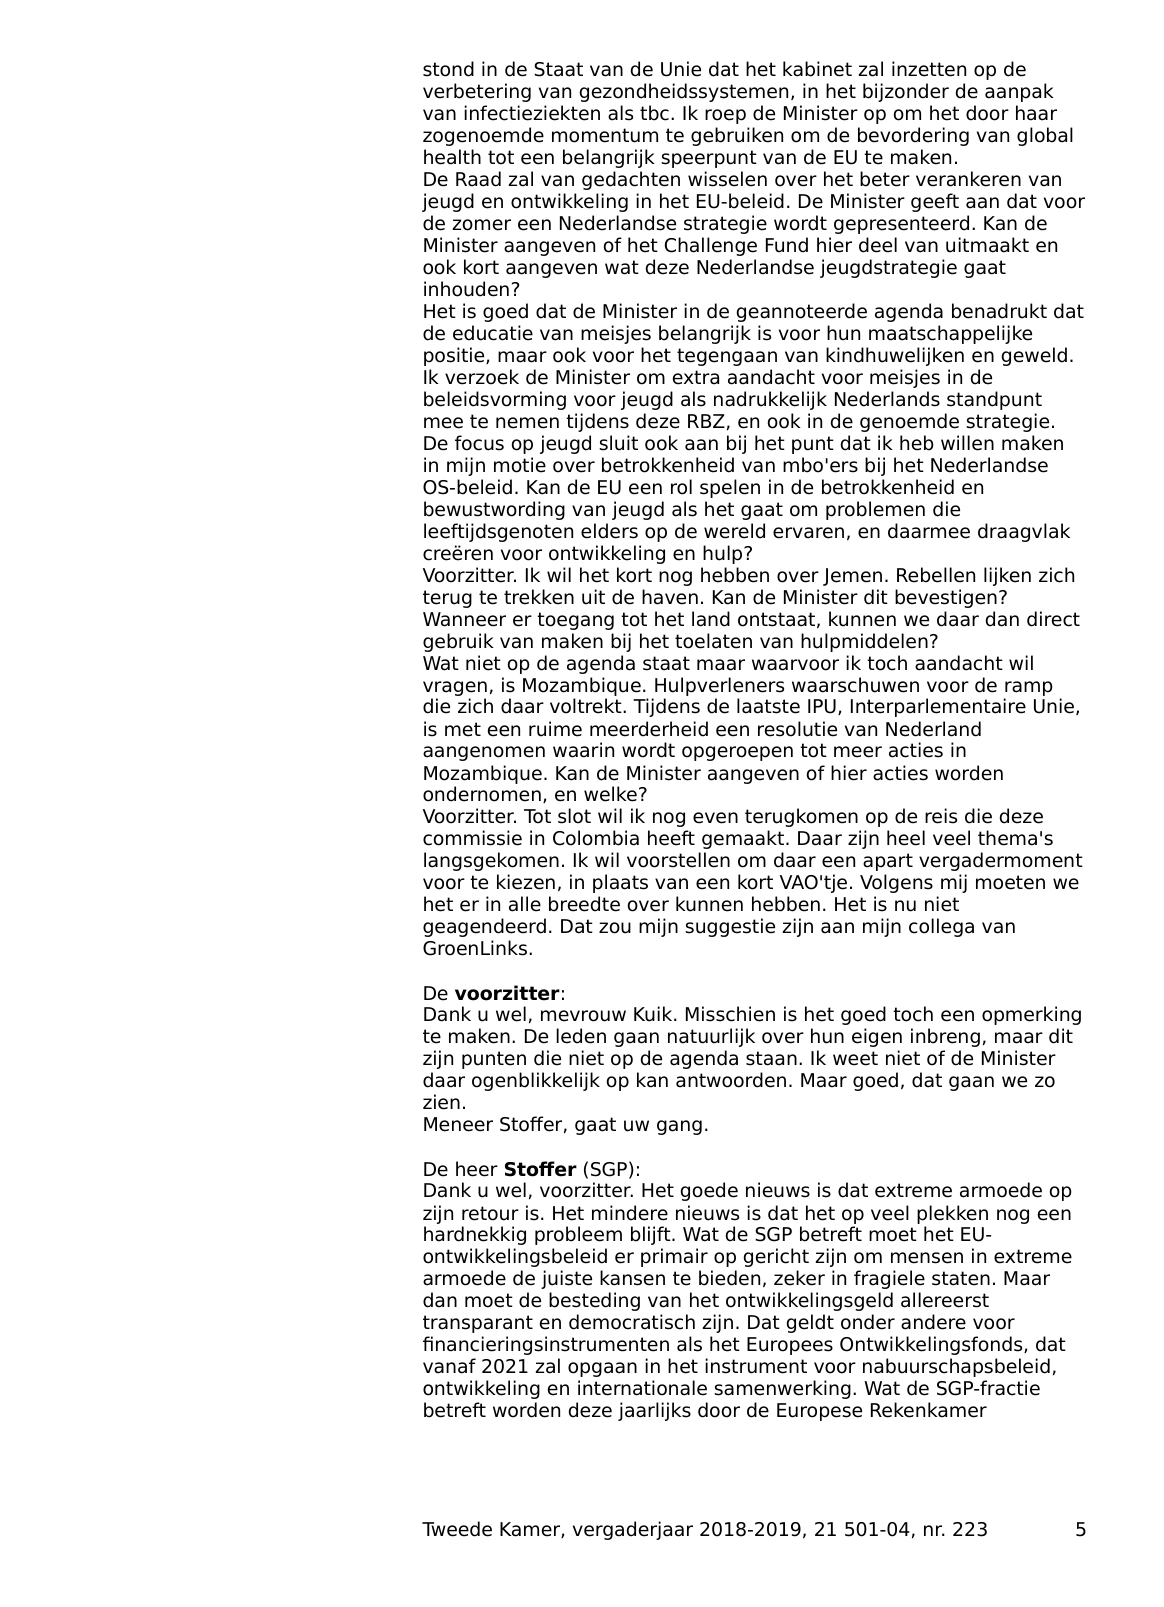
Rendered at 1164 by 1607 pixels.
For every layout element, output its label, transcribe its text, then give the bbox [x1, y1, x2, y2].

text De voorzitter: [422, 982, 1087, 1004]
text Het is goed dat de Minister in de geannoteerde agenda benadrukt dat de educatie van meisjes belangrijk is voor hun maatschappelijke positie, maar ook voor het tegengaan van kindhuwelijken en geweld. Ik verzoek de Minister om extra aandacht voor meisjes in de beleidsvorming voor jeugd als nadrukkelijk Nederlands standpunt mee te nemen tijdens deze RBZ, en ook in de genoemde strategie. De focus op jeugd sluit ook aan bij het punt dat ik heb willen maken in mijn motie over betrokkenheid van mbo'ers bij het Nederlandse OS-beleid. Kan de EU een rol spelen in de betrokkenheid en bewustwording van jeugd als het gaat om problemen die leeftijdsgenoten elders op de wereld ervaren, en daarmee draagvlak creëren voor ontwikkeling en hulp? [422, 301, 1087, 564]
text Meneer Stoffer, gaat uw gang. [422, 1114, 1087, 1136]
text De Raad zal van gedachten wisselen over het beter verankeren van jeugd en ontwikkeling in het EU-beleid. De Minister geeft aan dat voor de zomer een Nederlandse strategie wordt gepresenteerd. Kan de Minister aangeven of het Challenge Fund hier deel van uitmaakt en ook kort aangeven wat deze Nederlandse jeugdstrategie gaat inhouden? [422, 169, 1087, 301]
text Wat niet op de agenda staat maar waarvoor ik toch aandacht wil vragen, is Mozambique. Hulpverleners waarschuwen voor de ramp die zich daar voltrekt. Tijdens de laatste IPU, Interparlementaire Unie, is met een ruime meerderheid een resolutie van Nederland aangenomen waarin wordt opgeroepen tot meer acties in Mozambique. Kan de Minister aangeven of hier acties worden ondernomen, en welke? [422, 652, 1087, 806]
text Voorzitter. Ik wil het kort nog hebben over Jemen. Rebellen lijken zich terug te trekken uit de haven. Kan de Minister dit bevestigen? Wanneer er toegang tot het land ontstaat, kunnen we daar dan direct gebruik van maken bij het toelaten van hulpmiddelen? [422, 564, 1087, 652]
text Dank u wel, voorzitter. Het goede nieuws is dat extreme armoede op zijn retour is. Het mindere nieuws is dat het op veel plekken nog een hardnekkig probleem blijft. Wat de SGP betreft moet het EU-ontwikkelingsbeleid er primair op gericht zijn om mensen in extreme armoede de juiste kansen te bieden, zeker in fragiele staten. Maar dan moet de besteding van het ontwikkelingsgeld allereerst transparant en democratisch zijn. Dat geldt onder andere voor financieringsinstrumenten als het Europees Ontwikkelingsfonds, dat vanaf 2021 zal opgaan in het instrument voor nabuurschapsbeleid, ontwikkeling en internationale samenwerking. Wat de SGP-fractie betreft worden deze jaarlijks door de Europese Rekenkamer [422, 1180, 1087, 1422]
text stond in de Staat van de Unie dat het kabinet zal inzetten op de verbetering van gezondheidssystemen, in het bijzonder de aanpak van infectieziekten als tbc. Ik roep de Minister op om het door haar zogenoemde momentum te gebruiken om de bevordering van global health tot een belangrijk speerpunt van de EU te maken. [422, 59, 1087, 169]
text Dank u wel, mevrouw Kuik. Misschien is het goed toch een opmerking te maken. De leden gaan natuurlijk over hun eigen inbreng, maar dit zijn punten die niet op de agenda staan. Ik weet niet of de Minister daar ogenblikkelijk op kan antwoorden. Maar goed, dat gaan we zo zien. [422, 1004, 1087, 1114]
text Voorzitter. Tot slot wil ik nog even terugkomen op de reis die deze commissie in Colombia heeft gemaakt. Daar zijn heel veel thema's langsgekomen. Ik wil voorstellen om daar een apart vergadermoment voor te kiezen, in plaats van een kort VAO'tje. Volgens mij moeten we het er in alle breedte over kunnen hebben. Het is nu niet geagendeerd. Dat zou mijn suggestie zijn aan mijn collega van GroenLinks. [422, 806, 1087, 960]
text De heer Stoffer (SGP): [422, 1158, 1087, 1180]
